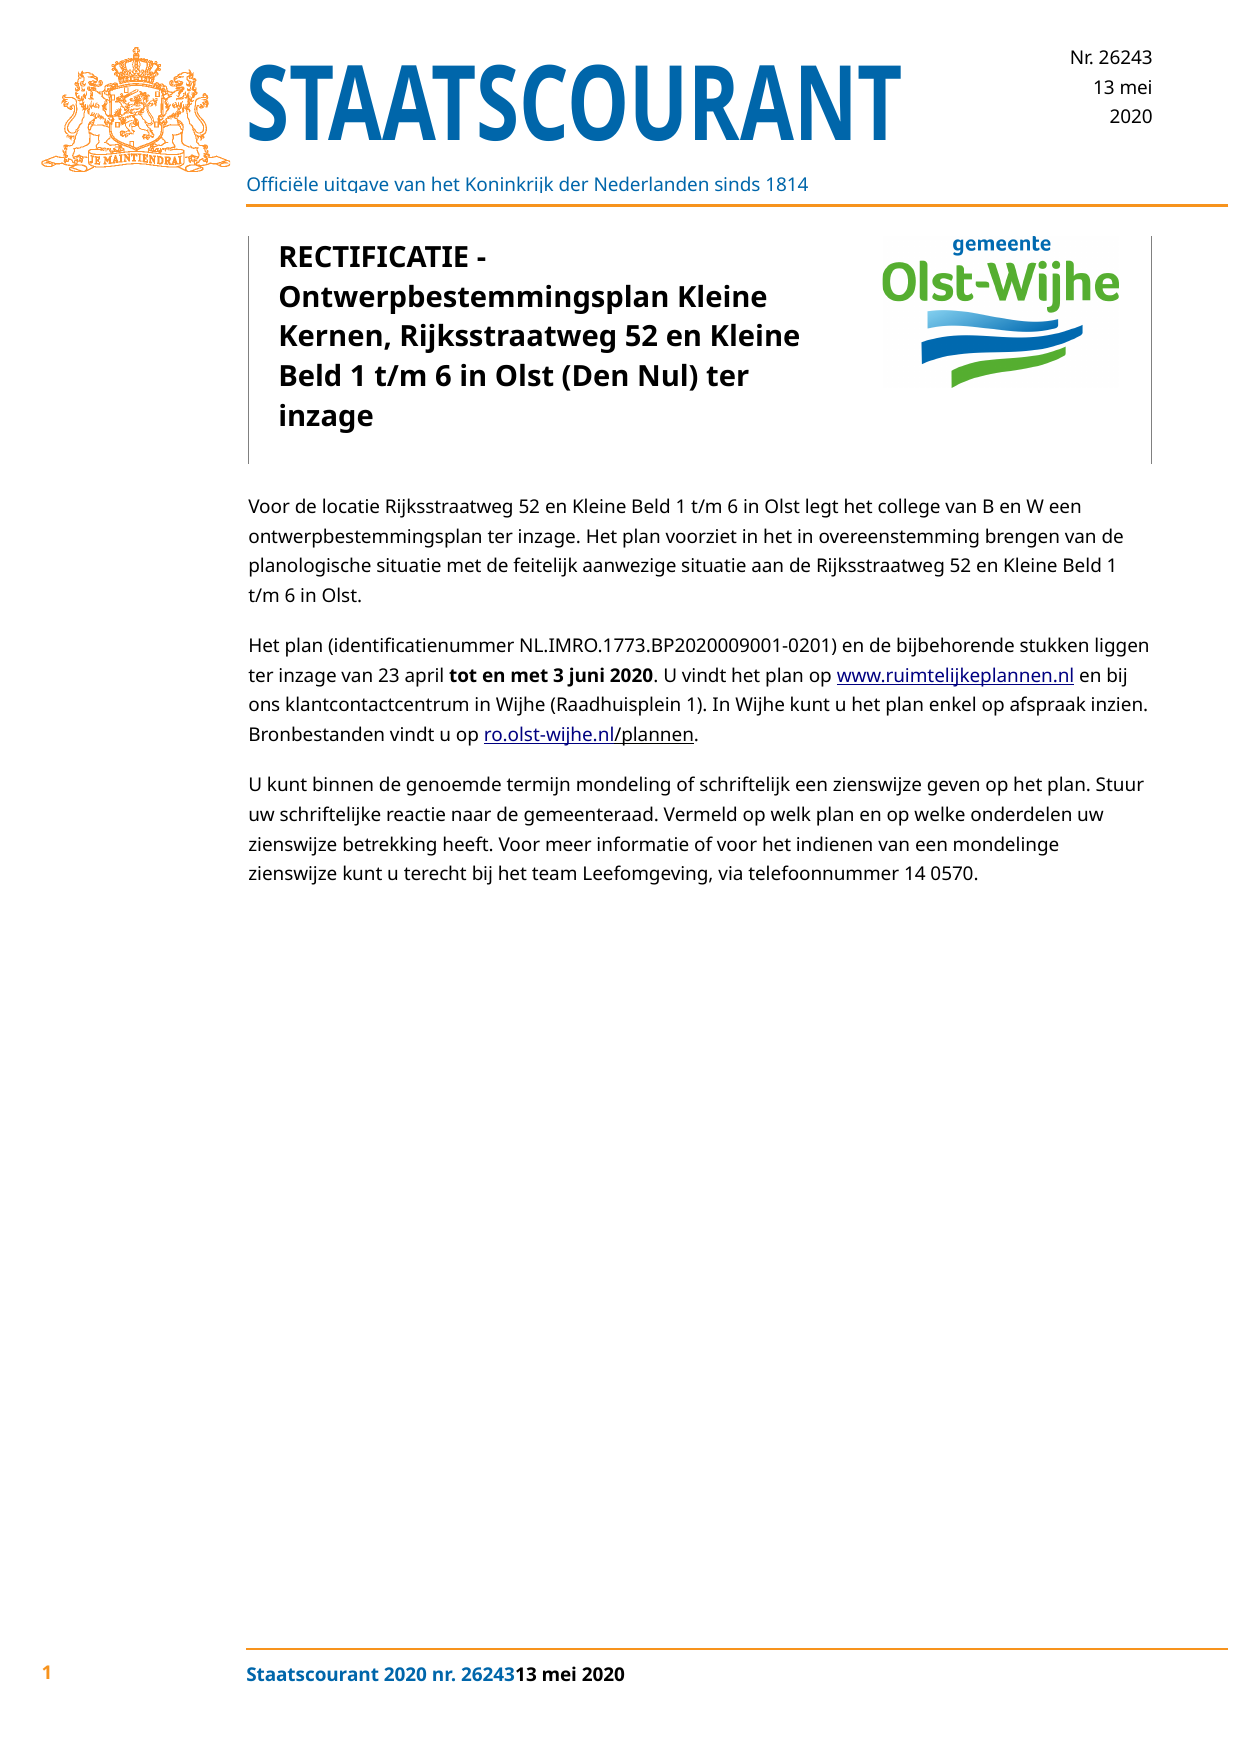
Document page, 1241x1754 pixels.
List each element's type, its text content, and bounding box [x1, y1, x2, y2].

table_header [850, 236, 882, 387]
picture [41, 47, 231, 172]
table_header [1119, 236, 1151, 387]
text Het plan (identificatienummer NL.IMRO.1773.BP2020009001-0201) en de bijbehorende stukken liggen ter inzage van 23 april tot en met 3 juni 2020. U vindt het plan op www.ruimtelijkeplannen.nl en bij ons klantcontactcentrum in Wijhe (Raadhuisplein 1). In Wijhe kunt u het plan enkel op afspraak inzien. Bronbestanden vindt u op ro.olst-wijhe.nl/plannen. [248, 632, 1152, 747]
picture [882, 236, 1119, 388]
table_header [850, 388, 1151, 464]
table_header RECTIFICATIE - Ontwerpbestemmingsplan Kleine Kernen, Rijksstraatweg 52 en Kleine Beld 1 t/m 6 in Olst (Den Nul) ter inzage [249, 236, 850, 464]
text U kunt binnen de genoemde termijn mondeling of schriftelijk een zienswijze geven op het plan. Stuur uw schriftelijke reactie naar de gemeenteraad. Vermeld op welk plan en op welke onderdelen uw zienswijze betrekking heeft. Voor meer informatie of voor het indienen van een mondelinge zienswijze kunt u terecht bij het team Leefomgeving, via telefoonnummer 14 0570. [248, 772, 1152, 886]
text Voor de locatie Rijksstraatweg 52 en Kleine Beld 1 t/m 6 in Olst legt het college van B en W een ontwerpbestemmingsplan ter inzage. Het plan voorziet in het in overeenstemming brengen van de planologische situatie met de feitelijk aanwezige situatie aan de Rijksstraatweg 52 en Kleine Beld 1 t/m 6 in Olst. [248, 493, 1152, 608]
